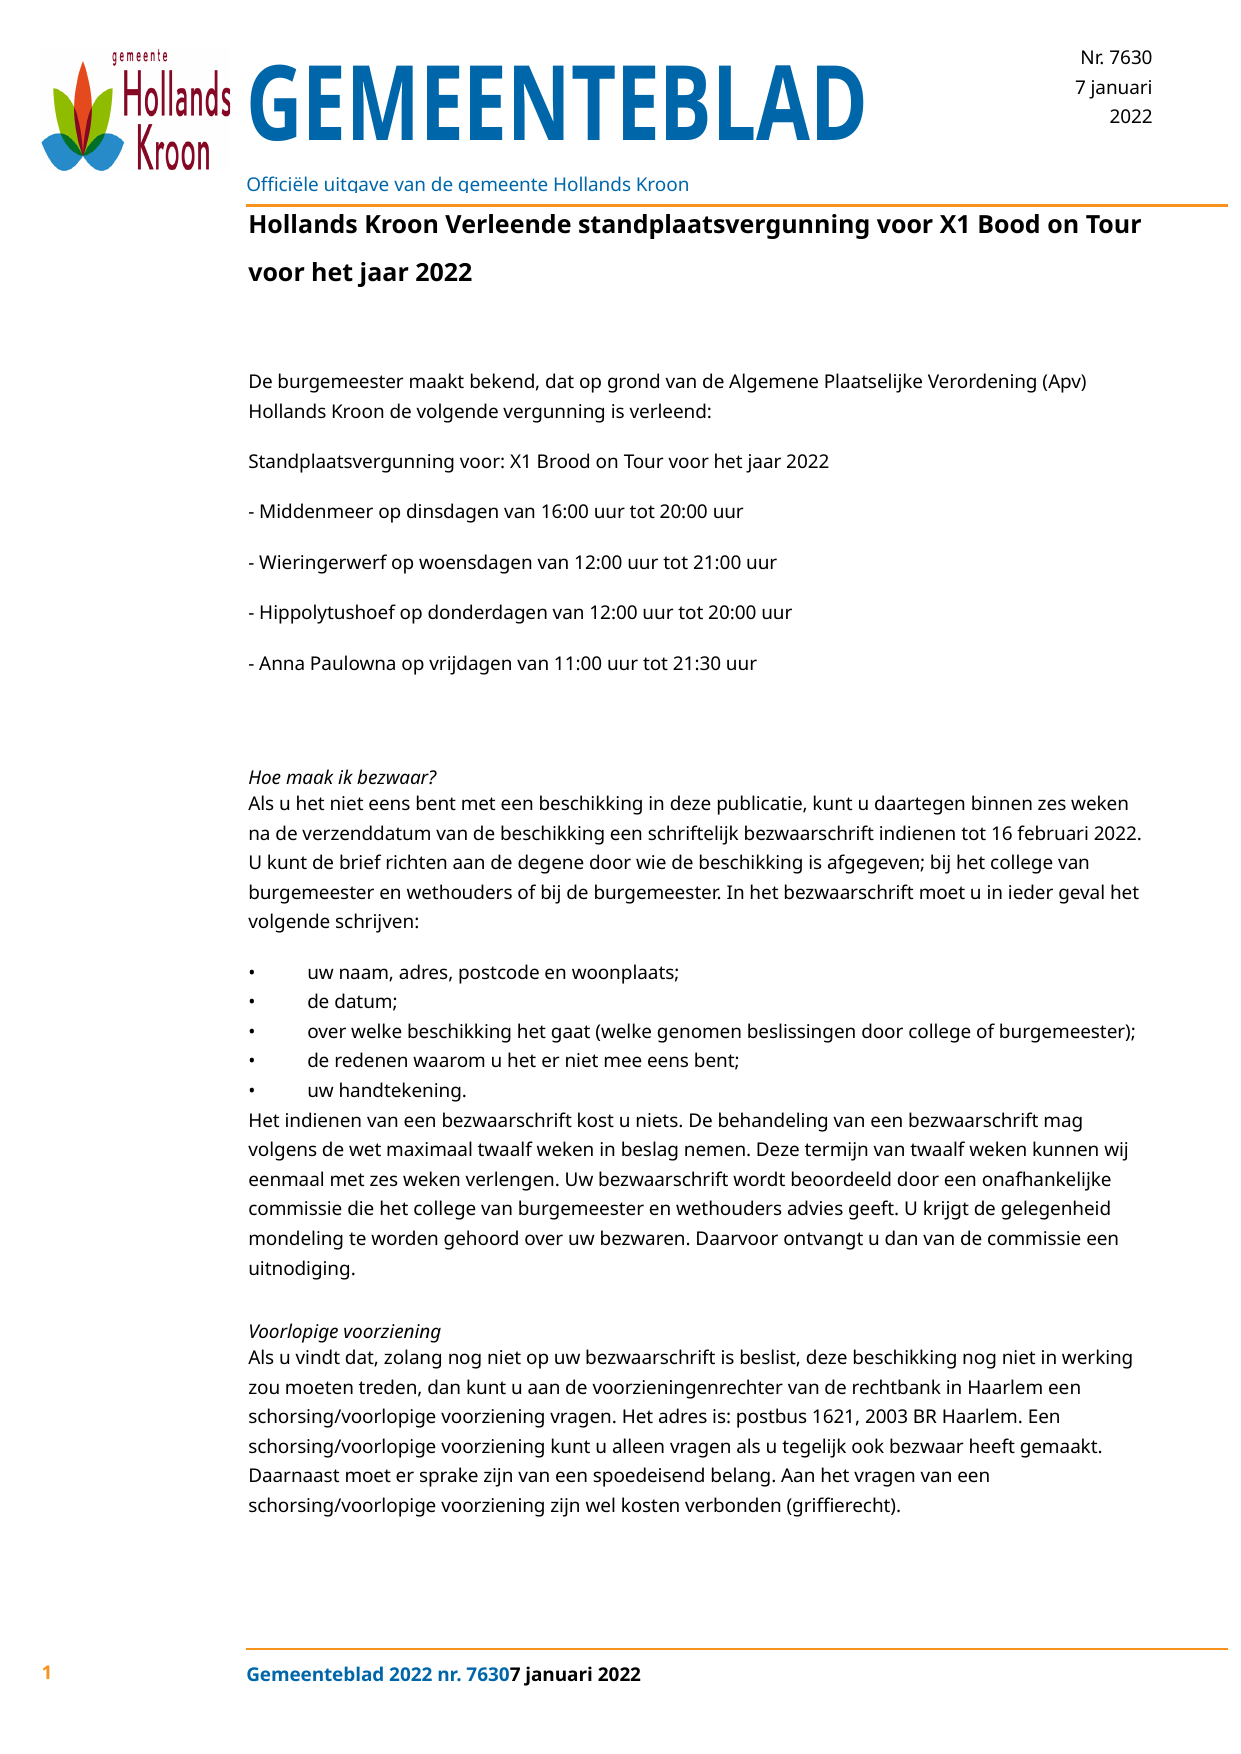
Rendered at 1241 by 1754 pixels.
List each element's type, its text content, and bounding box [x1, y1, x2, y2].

text Hoe maak ik bezwaar? [248, 764, 1152, 790]
text - Wieringerwerf op woensdagen van 12:00 uur tot 21:00 uur [248, 549, 1152, 575]
picture [41, 47, 231, 172]
text Als u vindt dat, zolang nog niet op uw bezwaarschrift is beslist, deze beschikking nog niet in werking zou moeten treden, dan kunt u aan de voorzieningenrechter van de rechtbank in Haarlem een schorsing/voorlopige voorziening vragen. Het adres is: postbus 1621, 2003 BR Haarlem. Een schorsing/voorlopige voorziening kunt u alleen vragen als u tegelijk ook bezwaar heeft gemaakt. Daarnaast moet er sprake zijn van een spoedeisend belang. Aan het vragen van een schorsing/voorlopige voorziening zijn wel kosten verbonden (griffierecht). [248, 1344, 1152, 1518]
text Standplaatsvergunning voor: X1 Brood on Tour voor het jaar 2022 [248, 448, 1152, 474]
text Als u het niet eens bent met een beschikking in deze publicatie, kunt u daartegen binnen zes weken na de verzenddatum van de beschikking een schriftelijk bezwaarschrift indienen tot 16 februari 2022. U kunt de brief richten aan de degene door wie de beschikking is afgegeven; bij het college van burgemeester en wethouders of bij de burgemeester. In het bezwaarschrift moet u in ieder geval het volgende schrijven: [248, 790, 1152, 934]
text Hollands Kroon Verleende standplaatsvergunning voor X1 Bood on Tour voor het jaar 2022 [248, 207, 1152, 288]
text - Hippolytushoef op donderdagen van 12:00 uur tot 20:00 uur [248, 599, 1152, 625]
text Het indienen van een bezwaarschrift kost u niets. De behandeling van een bezwaarschrift mag volgens de wet maximaal twaalf weken in beslag nemen. Deze termijn van twaalf weken kunnen wij eenmaal met zes weken verlengen. Uw bezwaarschrift wordt beoordeeld door een onafhankelijke commissie die het college van burgemeester en wethouders advies geeft. U krijgt de gelegenheid mondeling te worden gehoord over uw bezwaren. Daarvoor ontvangt u dan van de commissie een uitnodiging. [248, 1107, 1152, 1280]
text - Anna Paulowna op vrijdagen van 11:00 uur tot 21:30 uur [248, 650, 1152, 676]
list de datum; [248, 988, 1152, 1014]
list uw handtekening. [248, 1077, 1152, 1103]
text - Middenmeer op dinsdagen van 16:00 uur tot 20:00 uur [248, 499, 1152, 524]
list over welke beschikking het gaat (welke genomen beslissingen door college of burgemeester); [248, 1018, 1152, 1044]
list de redenen waarom u het er niet mee eens bent; [248, 1048, 1152, 1073]
text De burgemeester maakt bekend, dat op grond van de Algemene Plaatselijke Verordening (Apv) Hollands Kroon de volgende vergunning is verleend: [248, 368, 1152, 424]
list uw naam, adres, postcode en woonplaats; [248, 959, 1152, 984]
text Voorlopige voorziening [248, 1319, 1152, 1344]
